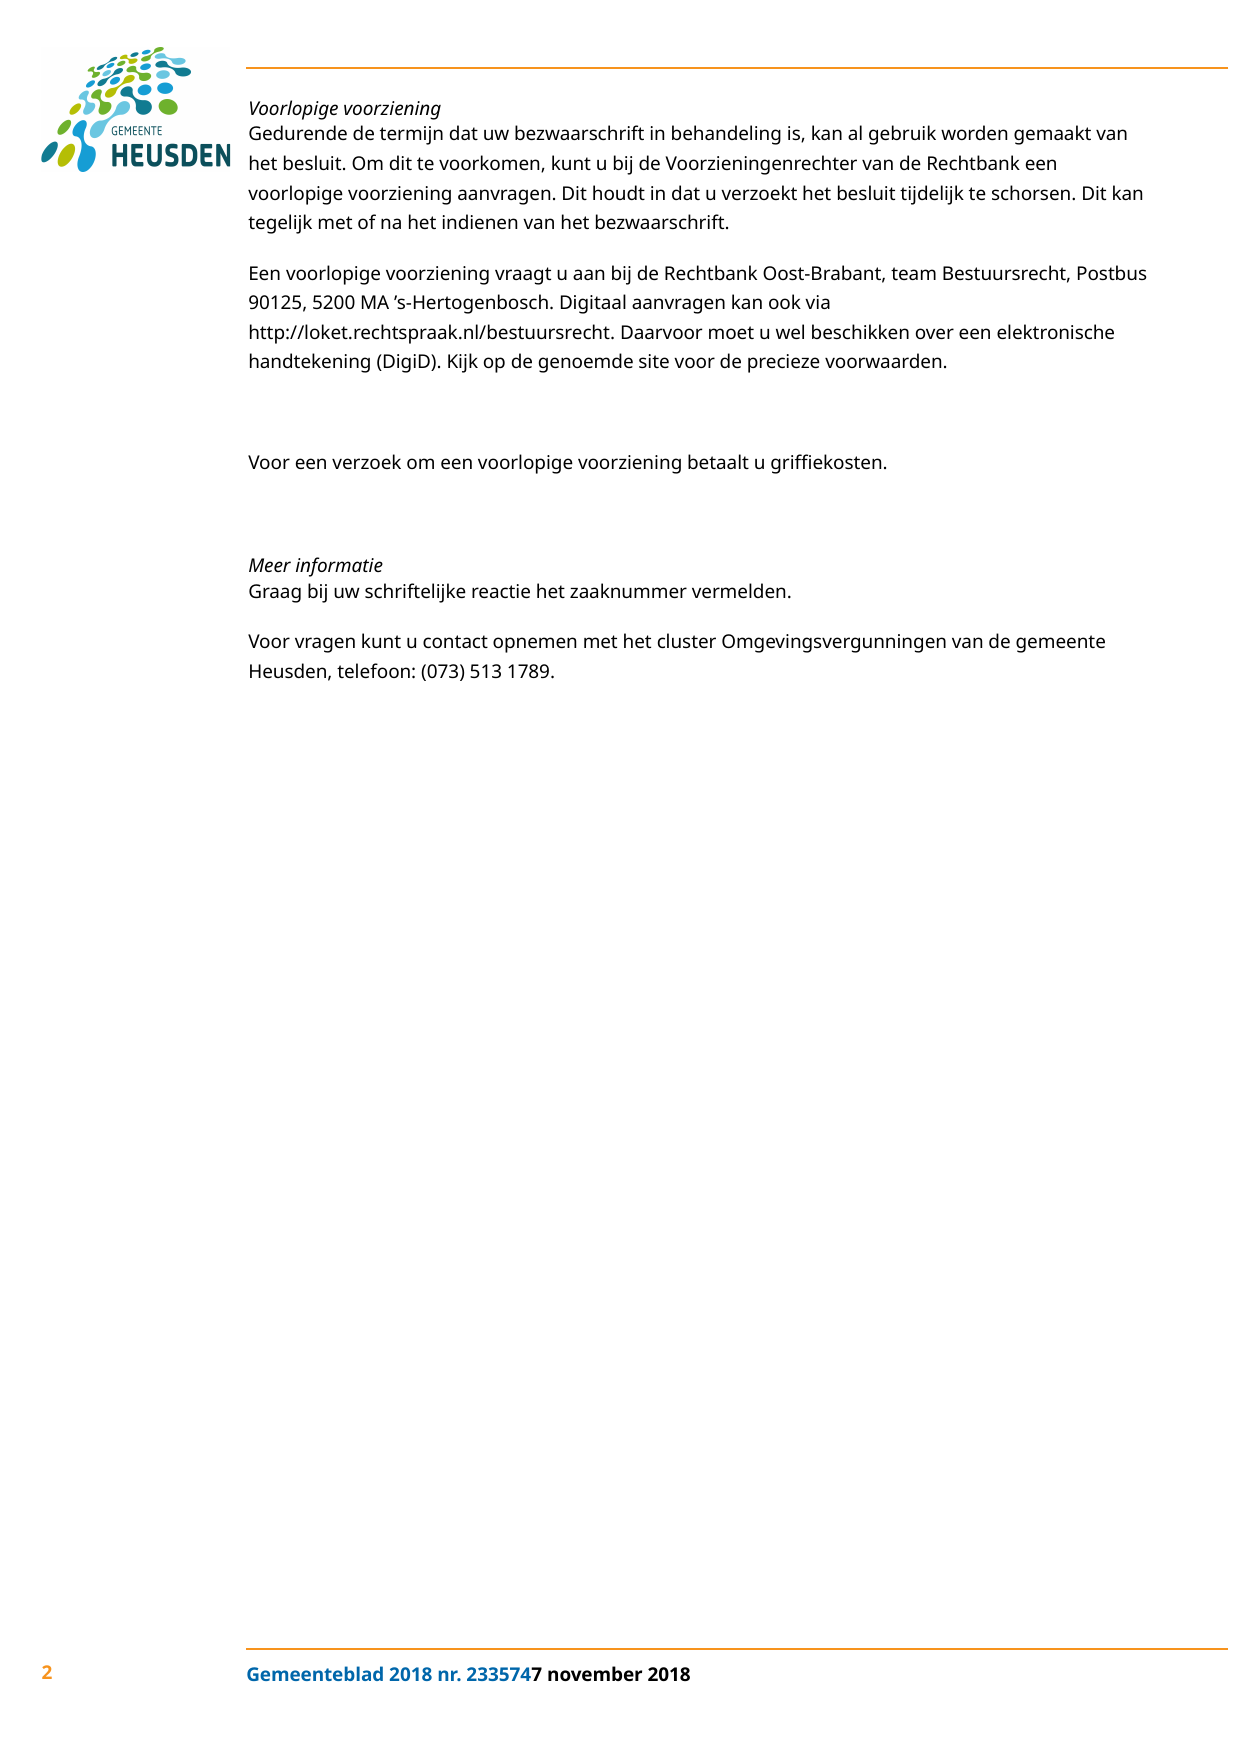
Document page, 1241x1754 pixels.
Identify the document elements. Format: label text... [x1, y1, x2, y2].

text Voor vragen kunt u contact opnemen met het cluster Omgevingsvergunningen van de gemeente Heusden, telefoon: (073) 513 1789. [248, 629, 1152, 684]
text Voorlopige voorziening [248, 95, 1152, 121]
text Voor een verzoek om een voorlopige voorziening betaalt u griffiekosten. [248, 449, 1152, 475]
text Graag bij uw schriftelijke reactie het zaaknummer vermelden. [248, 578, 1152, 604]
picture [41, 47, 231, 172]
text Gedurende de termijn dat uw bezwaarschrift in behandeling is, kan al gebruik worden gemaakt van het besluit. Om dit te voorkomen, kunt u bij de Voorzieningenrechter van de Rechtbank een voorlopige voorziening aanvragen. Dit houdt in dat u verzoekt het besluit tijdelijk te schorsen. Dit kan tegelijk met of na het indienen van het bezwaarschrift. [248, 121, 1152, 235]
text Meer informatie [248, 552, 1152, 578]
text Een voorlopige voorziening vraagt u aan bij de Rechtbank Oost-Brabant, team Bestuursrecht, Postbus 90125, 5200 MA ’s-Hertogenbosch. Digitaal aanvragen kan ook via http://loket.rechtspraak.nl/bestuursrecht. Daarvoor moet u wel beschikken over een elektronische handtekening (DigiD). Kijk op de genoemde site voor de precieze voorwaarden. [248, 260, 1152, 374]
